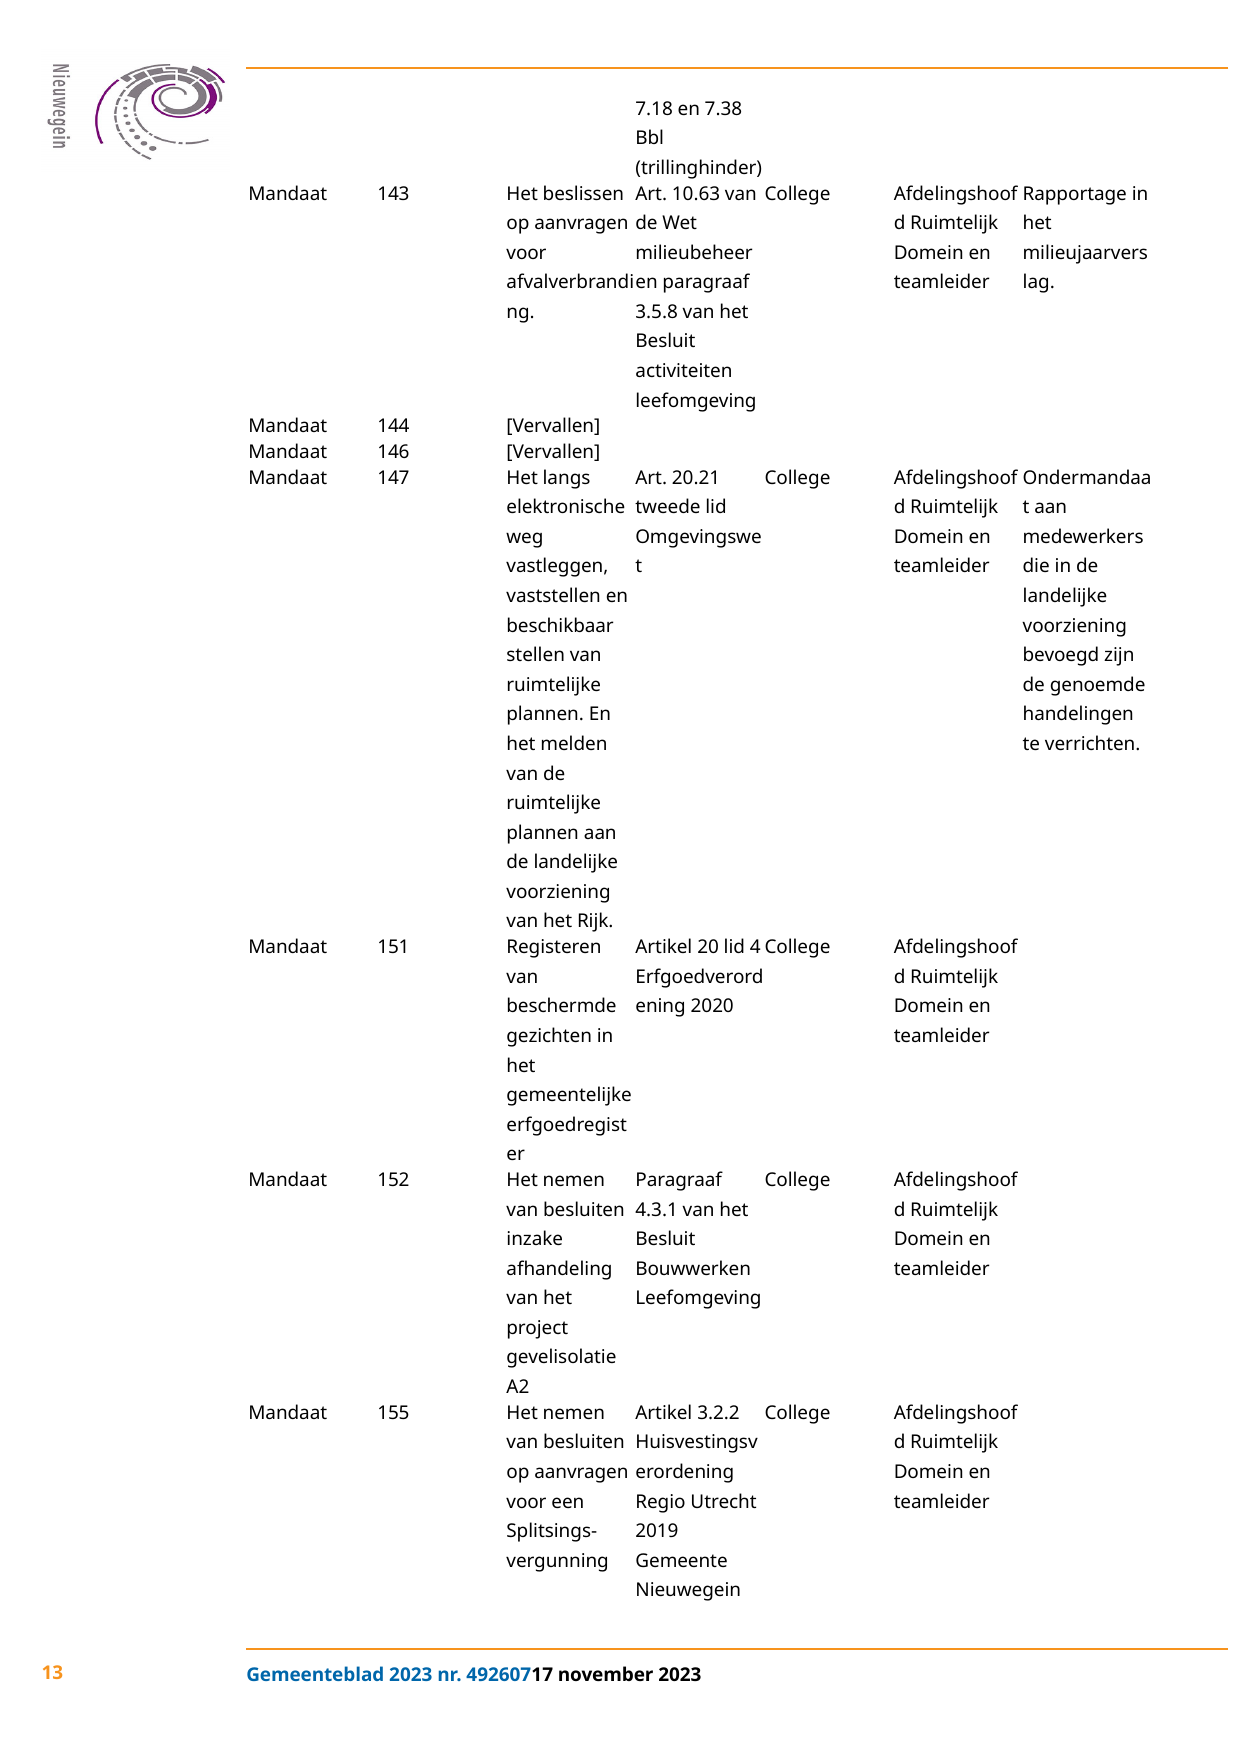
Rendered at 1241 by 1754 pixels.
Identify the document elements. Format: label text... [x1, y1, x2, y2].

table_cell 152 [377, 1166, 506, 1399]
table_cell [506, 95, 635, 180]
table_cell Afdelingshoofd Ruimtelijk Domein en teamleider [894, 1166, 1022, 1399]
picture [41, 47, 231, 172]
table_cell Artikel 3.2.2 Huisvestingsverordening Regio Utrecht 2019 Gemeente Nieuwegein [635, 1399, 764, 1602]
table_cell [1023, 934, 1152, 1166]
table_cell 147 [377, 464, 506, 933]
table_cell [635, 438, 764, 464]
table_cell College [764, 1166, 893, 1399]
table_cell [764, 95, 893, 180]
table_cell Het nemen van besluiten inzake afhandeling van het project gevelisolatie A2 [506, 1166, 635, 1399]
table_cell Afdelingshoofd Ruimtelijk Domein en teamleider [894, 934, 1022, 1166]
table_cell Afdelingshoofd Ruimtelijk Domein en teamleider [894, 1399, 1022, 1602]
table_cell 7.18 en 7.38 Bbl (trillinghinder) [635, 95, 764, 180]
table_cell Het nemen van besluiten op aanvragen voor een Splitsings-vergunning [506, 1399, 635, 1602]
table_cell Het beslissen op aanvragen voor afvalverbranding. [506, 180, 635, 412]
table_cell College [764, 464, 893, 933]
table_cell Afdelingshoofd Ruimtelijk Domein en teamleider [894, 464, 1022, 933]
table_cell [764, 413, 893, 438]
table_cell Mandaat [248, 438, 377, 464]
table_cell College [764, 180, 893, 412]
table_cell College [764, 934, 893, 1166]
table_cell Mandaat [248, 1399, 377, 1602]
table_cell [894, 95, 1022, 180]
table_cell 144 [377, 413, 506, 438]
table_cell Afdelingshoofd Ruimtelijk Domein en teamleider [894, 180, 1022, 412]
table_cell 151 [377, 934, 506, 1166]
table_cell Mandaat [248, 413, 377, 438]
table_cell Mandaat [248, 934, 377, 1166]
table_cell Ondermandaat aan medewerkers die in de landelijke voorziening bevoegd zijn de genoemde handelingen te verrichten. [1023, 464, 1152, 933]
table_cell [635, 413, 764, 438]
table_cell [1023, 95, 1152, 180]
table_cell Artikel 20 lid 4 Erfgoedverordening 2020 [635, 934, 764, 1166]
table_cell [Vervallen] [506, 413, 635, 438]
table_cell Registeren van beschermde gezichten in het gemeentelijke erfgoedregister [506, 934, 635, 1166]
table_cell [248, 95, 377, 180]
table_cell [377, 95, 506, 180]
table_cell [894, 413, 1022, 438]
table_cell College [764, 1399, 893, 1602]
table_cell 143 [377, 180, 506, 412]
table_cell [1023, 1399, 1152, 1602]
table_cell 155 [377, 1399, 506, 1602]
table_cell Mandaat [248, 180, 377, 412]
table_cell Art. 10.63 van de Wet milieubeheer en paragraaf 3.5.8 van het Besluit activiteiten leefomgeving [635, 180, 764, 412]
table_cell [Vervallen] [506, 438, 635, 464]
table_cell [1023, 413, 1152, 438]
table_cell [764, 438, 893, 464]
table_cell Mandaat [248, 464, 377, 933]
table_cell Paragraaf 4.3.1 van het Besluit Bouwwerken Leefomgeving [635, 1166, 764, 1399]
table_cell [1023, 1166, 1152, 1399]
table_cell [1023, 438, 1152, 464]
table_cell Rapportage in het milieujaarverslag. [1023, 180, 1152, 412]
table_cell Art. 20.21 tweede lid Omgevingswet [635, 464, 764, 933]
table_cell Het langs elektronische weg vastleggen, vaststellen en beschikbaar stellen van ruimtelijke plannen. En het melden van de ruimtelijke plannen aan de landelijke voorziening van het Rijk. [506, 464, 635, 933]
table_cell [894, 438, 1022, 464]
table_cell 146 [377, 438, 506, 464]
table_cell Mandaat [248, 1166, 377, 1399]
